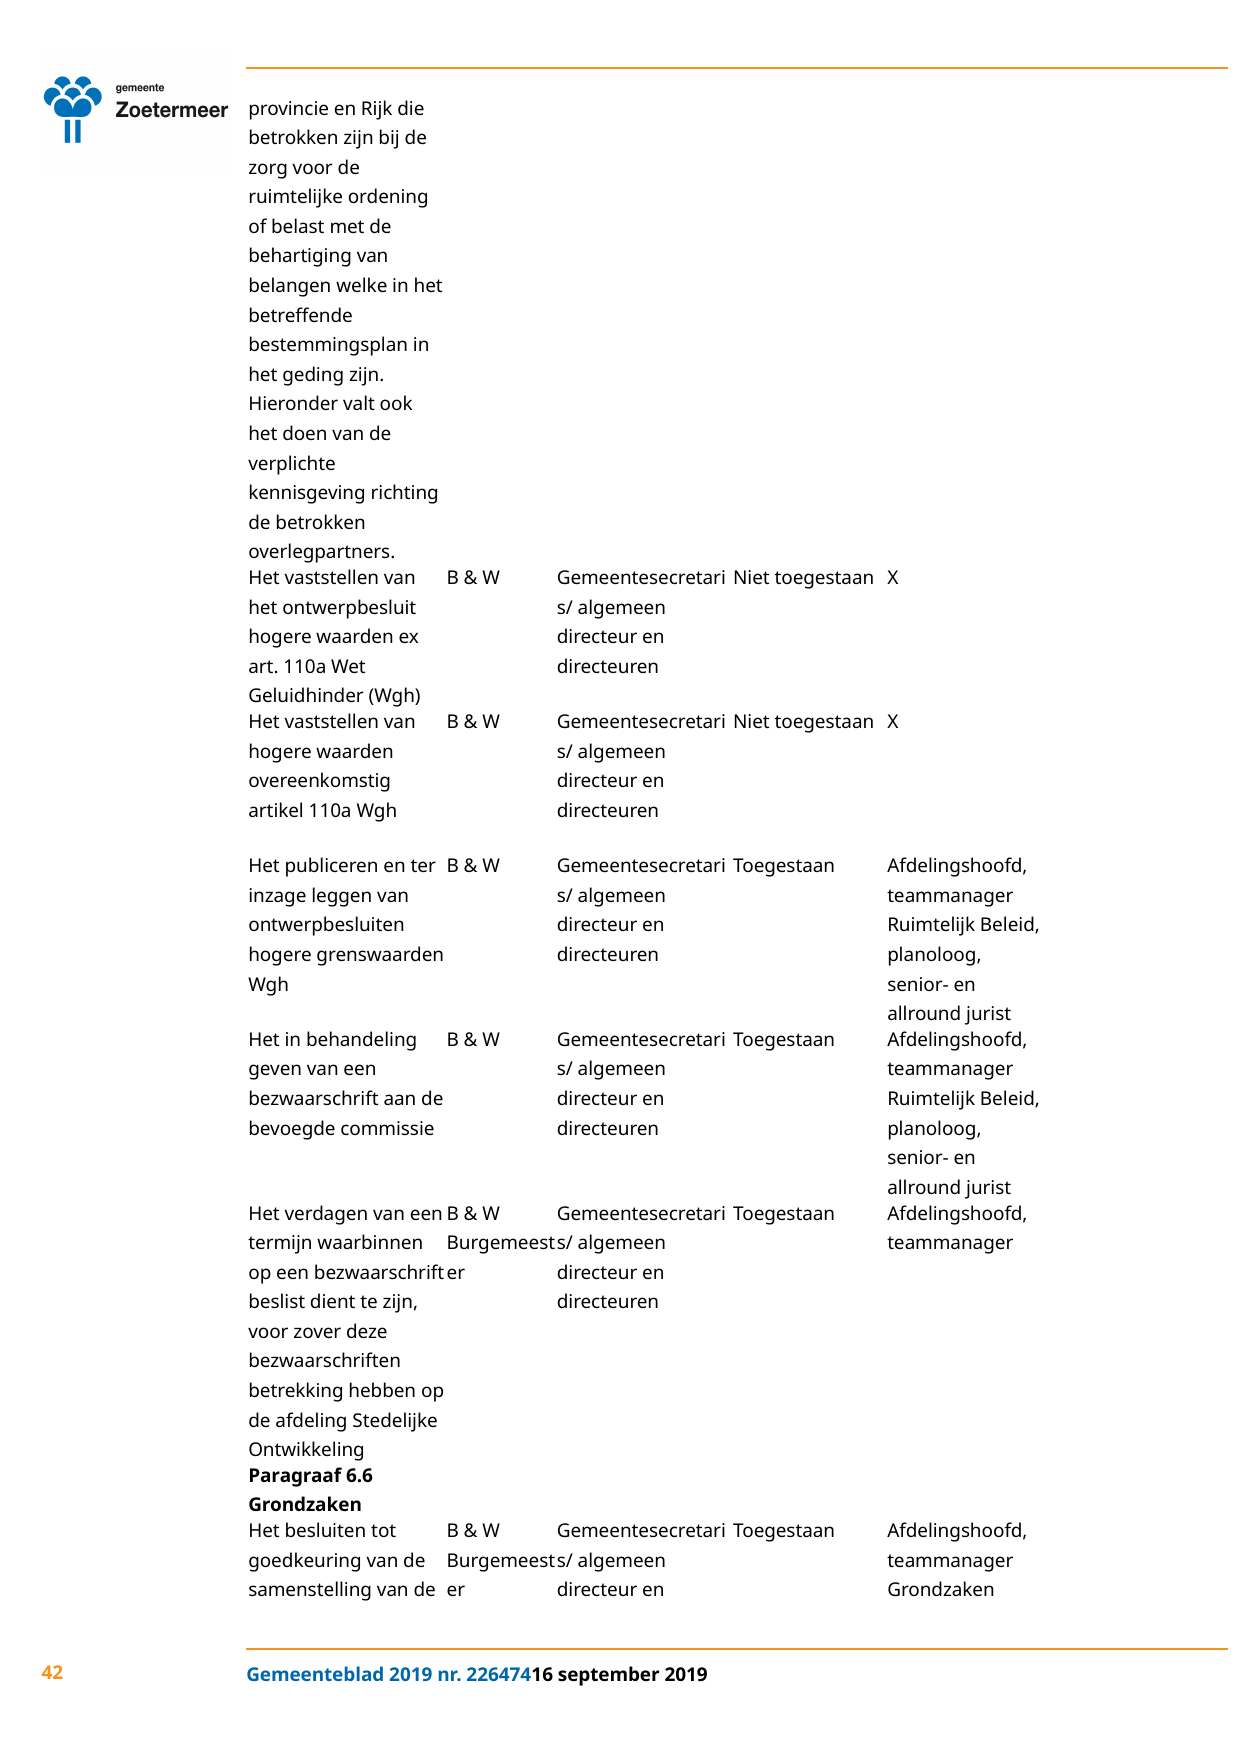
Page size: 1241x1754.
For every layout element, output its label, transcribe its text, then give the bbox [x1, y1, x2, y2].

table_cell B & W [446, 853, 557, 1026]
table_cell Het verdagen van een termijn waarbinnen op een bezwaarschrift beslist dient te zijn, voor zover deze bezwaarschriften betrekking hebben op de afdeling Stedelijke Ontwikkeling [248, 1200, 446, 1462]
table_cell provincie en Rijk die betrokken zijn bij de zorg voor de ruimtelijke ordening of belast met de behartiging van belangen welke in het betreffende bestemmingsplan in het geding zijn. Hieronder valt ook het doen van de verplichte kennisgeving richting de betrokken overlegpartners. [248, 95, 446, 564]
table_cell [733, 95, 887, 564]
table_cell B & W Burgemeester [446, 1200, 557, 1462]
table_cell Afdelingshoofd, teammanager Ruimtelijk Beleid, planoloog, senior- en allround jurist [887, 853, 1041, 1026]
table_cell X [887, 708, 1041, 852]
table_cell [446, 95, 557, 564]
table_cell Toegestaan [733, 1518, 887, 1602]
table_cell B & W [446, 708, 557, 852]
picture [41, 47, 231, 172]
table_cell Paragraaf 6.6 Grondzaken [248, 1462, 446, 1517]
table_cell B & W [446, 1026, 557, 1200]
table_cell X [887, 564, 1041, 708]
table_cell [446, 1462, 557, 1517]
table_cell Gemeentesecretaris/ algemeen directeur en directeuren [557, 564, 733, 708]
table_cell Gemeentesecretaris/ algemeen directeur en [557, 1518, 733, 1602]
table_cell Afdelingshoofd, teammanager Ruimtelijk Beleid, planoloog, senior- en allround jurist [887, 1026, 1041, 1200]
table_cell Het vaststellen van hogere waarden overeenkomstig artikel 110a Wgh [248, 708, 446, 852]
table_cell [733, 1462, 887, 1517]
table_cell Gemeentesecretaris/ algemeen directeur en directeuren [557, 708, 733, 852]
table_cell [887, 95, 1041, 564]
table_cell Toegestaan [733, 853, 887, 1026]
table_cell B & W [446, 564, 557, 708]
table_cell Niet toegestaan [733, 564, 887, 708]
table_cell [557, 95, 733, 564]
table_cell Het in behandeling geven van een bezwaarschrift aan de bevoegde commissie [248, 1026, 446, 1200]
table_cell Toegestaan [733, 1200, 887, 1462]
table_cell Het vaststellen van het ontwerpbesluit hogere waarden ex art. 110a Wet Geluidhinder (Wgh) [248, 564, 446, 708]
table_cell Afdelingshoofd, teammanager Grondzaken [887, 1518, 1041, 1602]
table_cell Niet toegestaan [733, 708, 887, 852]
table_cell Het publiceren en ter inzage leggen van ontwerpbesluiten hogere grenswaarden Wgh [248, 853, 446, 1026]
table_cell [557, 1462, 733, 1517]
table_cell Gemeentesecretaris/ algemeen directeur en directeuren [557, 1200, 733, 1462]
table_cell Afdelingshoofd, teammanager [887, 1200, 1041, 1462]
table_cell [887, 1462, 1041, 1517]
table_cell Toegestaan [733, 1026, 887, 1200]
table_cell Het besluiten tot goedkeuring van de samenstelling van de [248, 1518, 446, 1602]
table_cell B & W Burgemeester [446, 1518, 557, 1602]
table_cell Gemeentesecretaris/ algemeen directeur en directeuren [557, 853, 733, 1026]
table_cell Gemeentesecretaris/ algemeen directeur en directeuren [557, 1026, 733, 1200]
